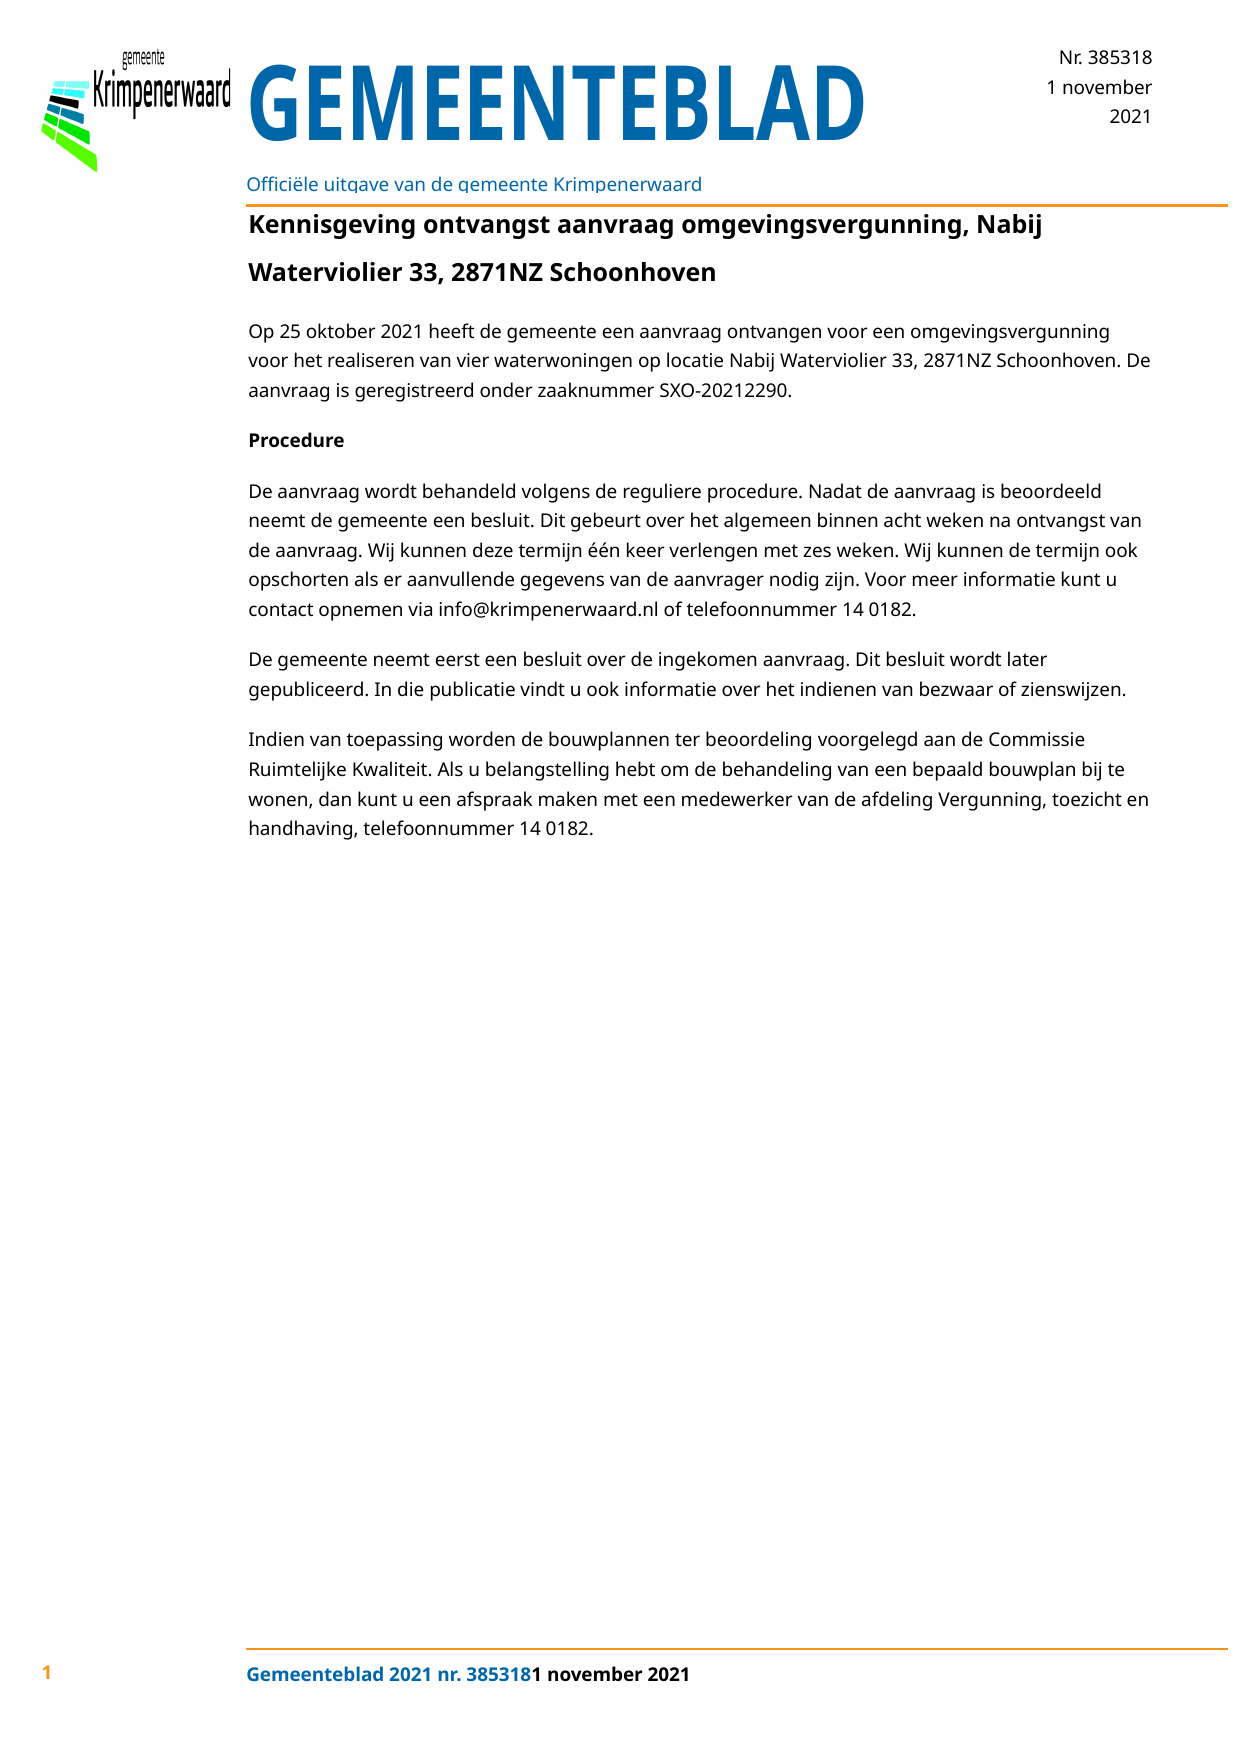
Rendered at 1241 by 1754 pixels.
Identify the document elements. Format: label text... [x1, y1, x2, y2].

text Op 25 oktober 2021 heeft de gemeente een aanvraag ontvangen voor een omgevingsvergunning voor het realiseren van vier waterwoningen op locatie Nabij Waterviolier 33, 2871NZ Schoonhoven. De aanvraag is geregistreerd onder zaaknummer SXO-20212290. [248, 318, 1152, 403]
text Kennisgeving ontvangst aanvraag omgevingsvergunning, Nabij Waterviolier 33, 2871NZ Schoonhoven [248, 207, 1152, 288]
text Procedure [248, 427, 1152, 453]
text Indien van toepassing worden de bouwplannen ter beoordeling voorgelegd aan de Commissie Ruimtelijke Kwaliteit. Als u belangstelling hebt om de behandeling van een bepaald bouwplan bij te wonen, dan kunt u een afspraak maken met een medewerker van de afdeling Vergunning, toezicht en handhaving, telefoonnummer 14 0182. [248, 727, 1152, 841]
text De aanvraag wordt behandeld volgens de reguliere procedure. Nadat de aanvraag is beoordeeld neemt de gemeente een besluit. Dit gebeurt over het algemeen binnen acht weken na ontvangst van de aanvraag. Wij kunnen deze termijn één keer verlengen met zes weken. Wij kunnen de termijn ook opschorten als er aanvullende gegevens van de aanvrager nodig zijn. Voor meer informatie kunt u contact opnemen via info@krimpenerwaard.nl of telefoonnummer 14 0182. [248, 478, 1152, 622]
picture [41, 47, 231, 172]
text De gemeente neemt eerst een besluit over de ingekomen aanvraag. Dit besluit wordt later gepubliceerd. In die publicatie vindt u ook informatie over het indienen van bezwaar of zienswijzen. [248, 647, 1152, 702]
